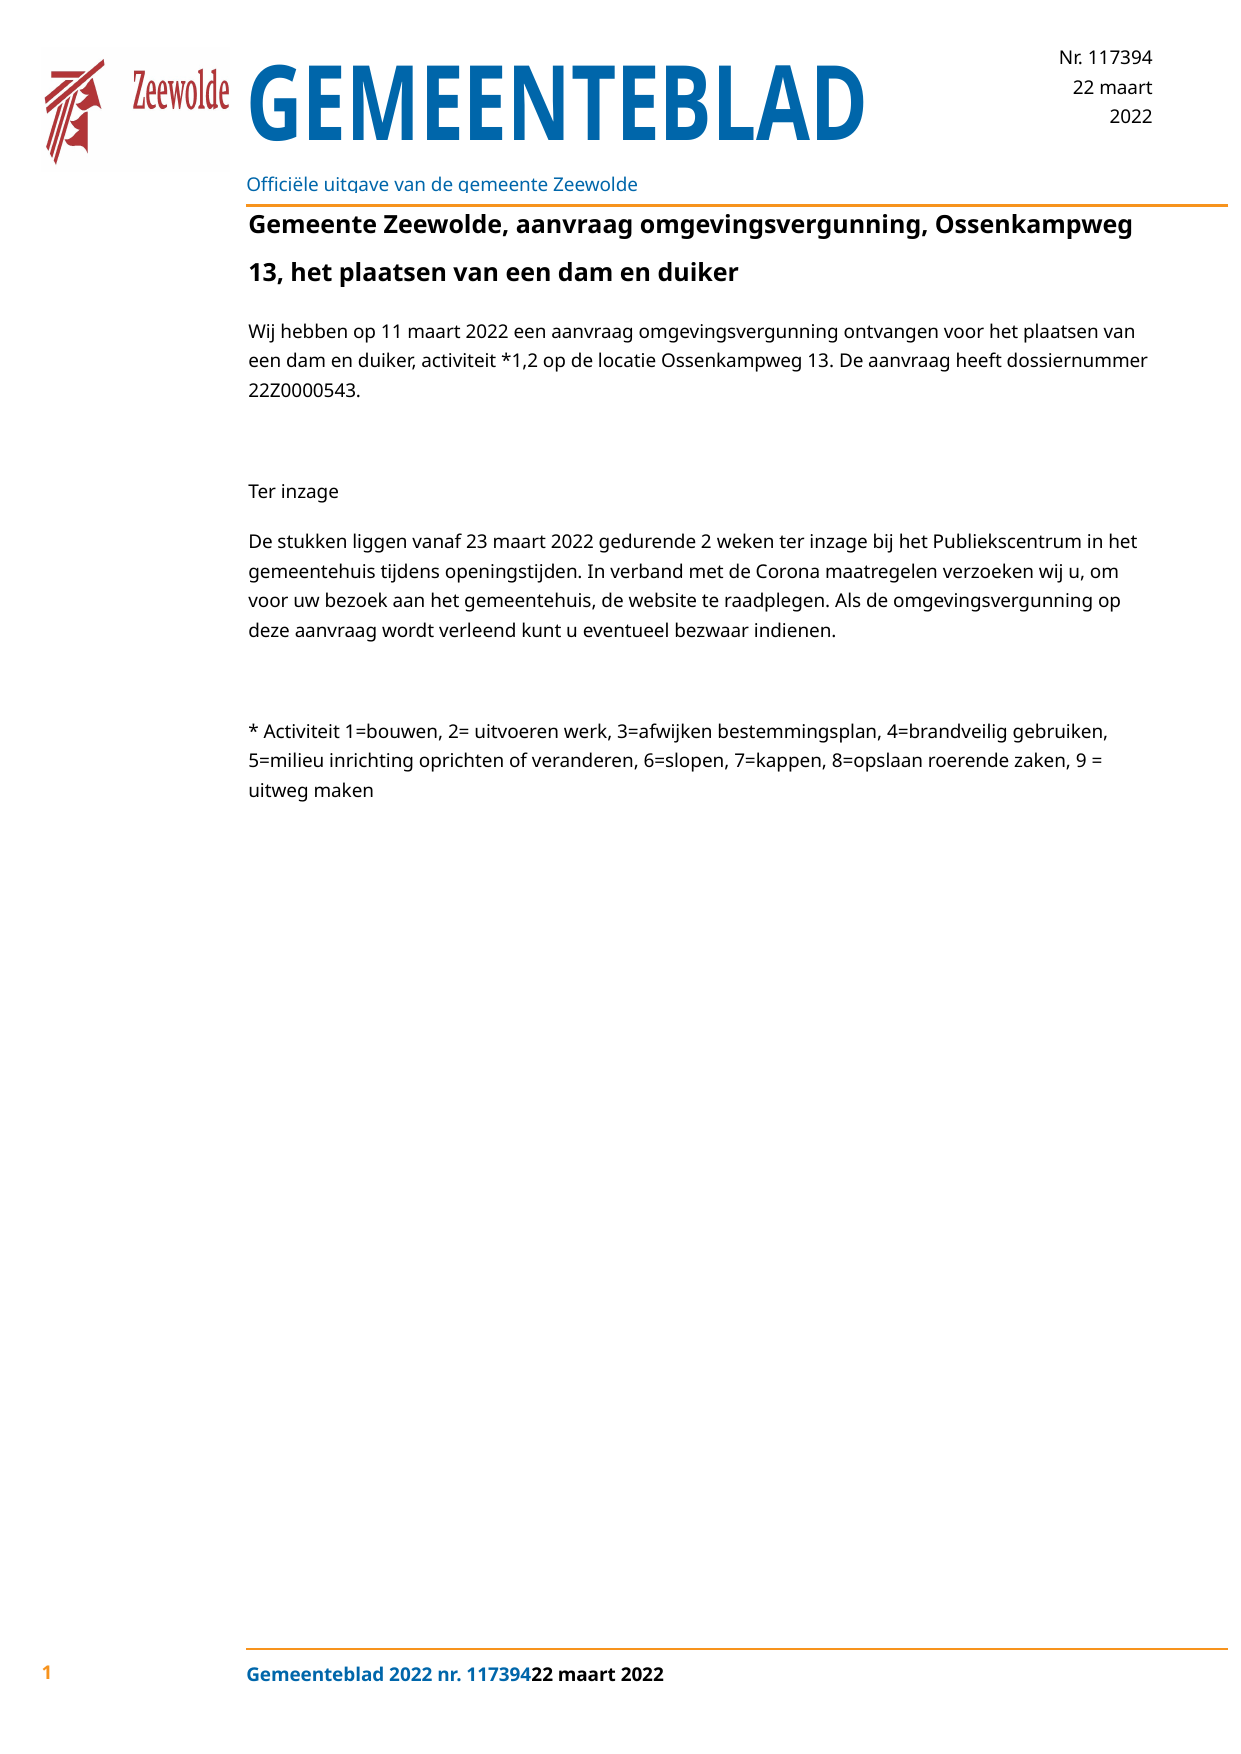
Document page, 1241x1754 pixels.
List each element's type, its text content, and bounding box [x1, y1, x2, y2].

text Wij hebben op 11 maart 2022 een aanvraag omgevingsvergunning ontvangen voor het plaatsen van een dam en duiker, activiteit *1,2 op de locatie Ossenkampweg 13. De aanvraag heeft dossiernummer 22Z0000543. [248, 318, 1152, 403]
text Gemeente Zeewolde, aanvraag omgevingsvergunning, Ossenkampweg 13, het plaatsen van een dam en duiker [248, 207, 1152, 288]
text * Activiteit 1=bouwen, 2= uitvoeren werk, 3=afwijken bestemmingsplan, 4=brandveilig gebruiken, 5=milieu inrichting oprichten of veranderen, 6=slopen, 7=kappen, 8=opslaan roerende zaken, 9 = uitweg maken [248, 718, 1152, 803]
text Ter inzage [248, 478, 1152, 504]
text De stukken liggen vanaf 23 maart 2022 gedurende 2 weken ter inzage bij het Publiekscentrum in het gemeentehuis tijdens openingstijden. In verband met de Corona maatregelen verzoeken wij u, om voor uw bezoek aan het gemeentehuis, de website te raadplegen. Als de omgevingsvergunning op deze aanvraag wordt verleend kunt u eventueel bezwaar indienen. [248, 528, 1152, 643]
picture [41, 47, 231, 172]
